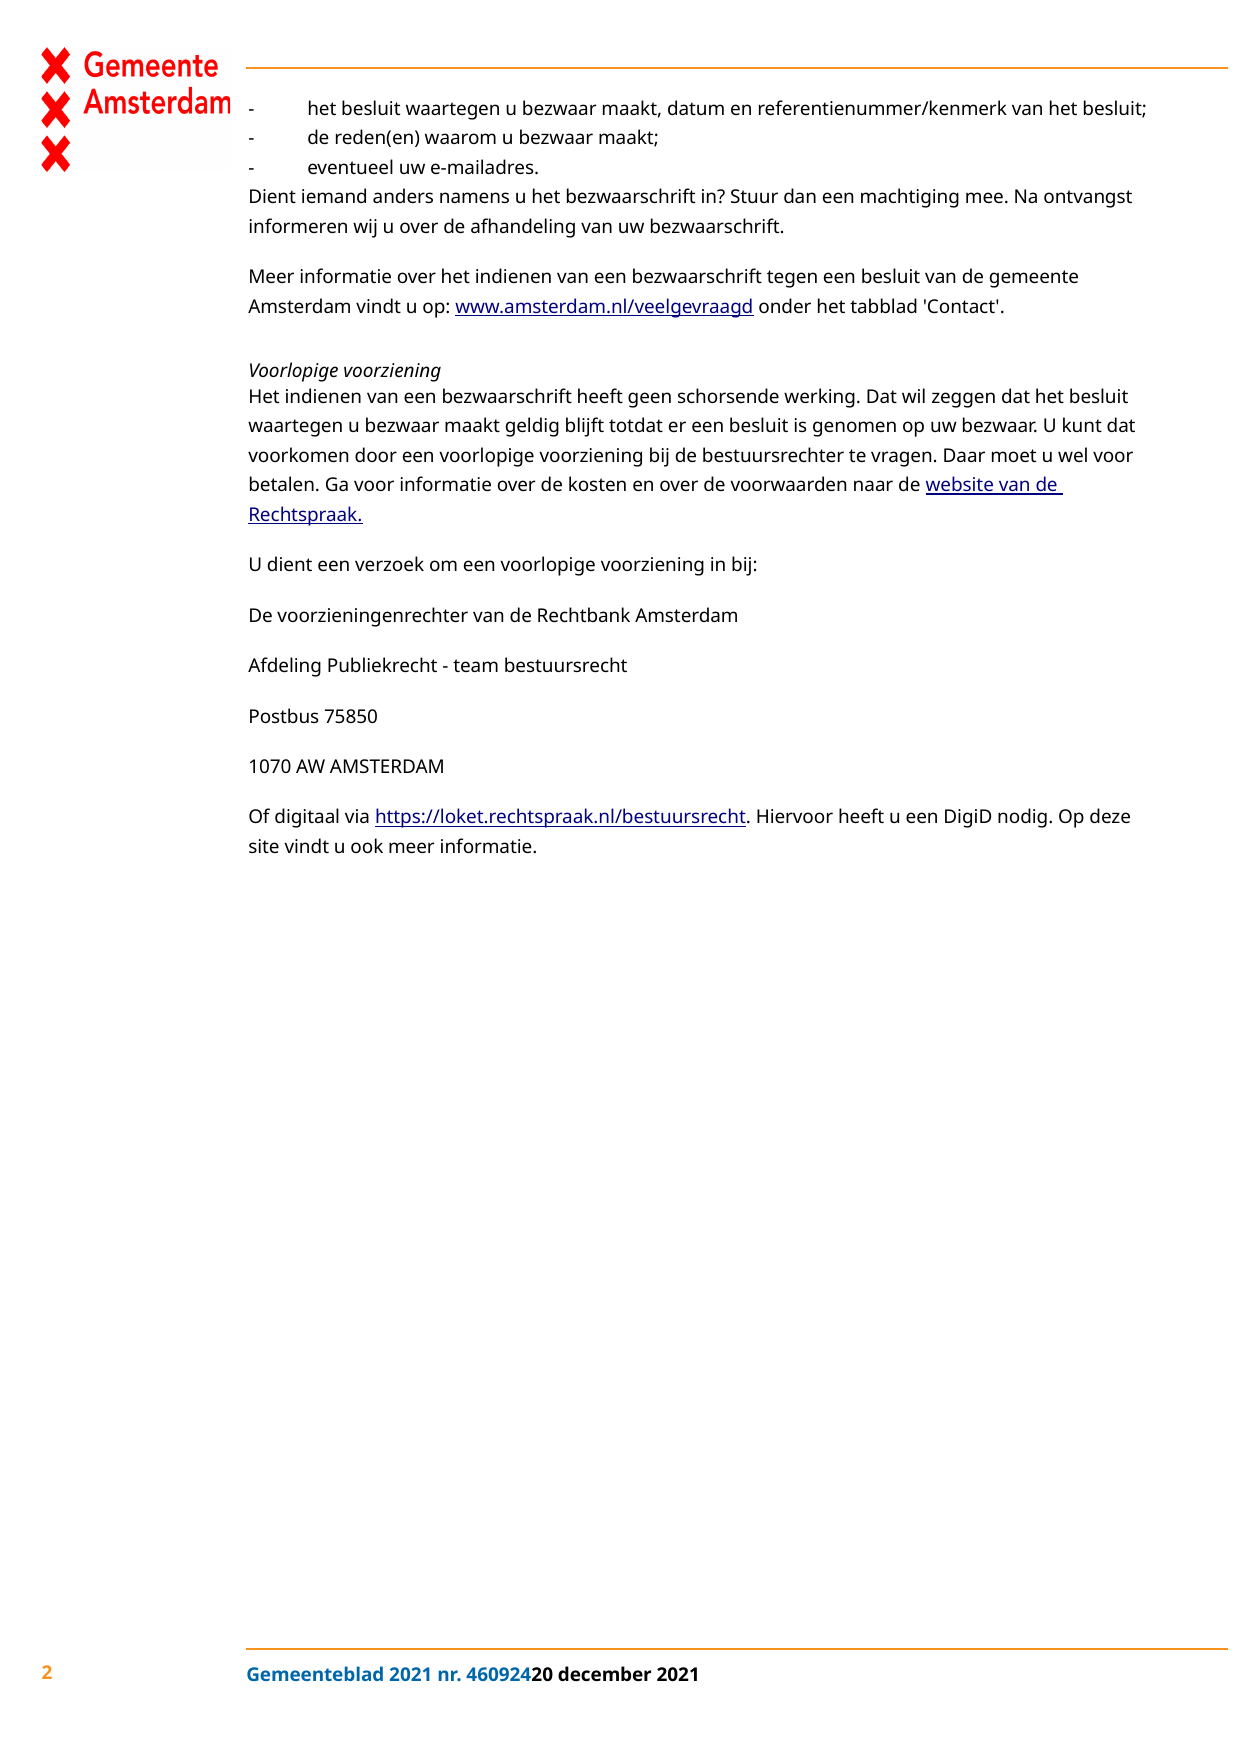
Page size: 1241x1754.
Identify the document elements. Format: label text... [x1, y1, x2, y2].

text De voorzieningenrechter van de Rechtbank Amsterdam [248, 602, 1152, 628]
text U dient een verzoek om een voorlopige voorziening in bij: [248, 552, 1152, 577]
list de reden(en) waarom u bezwaar maakt; [248, 124, 1152, 150]
text Het indienen van een bezwaarschrift heeft geen schorsende werking. Dat wil zeggen dat het besluit waartegen u bezwaar maakt geldig blijft totdat er een besluit is genomen op uw bezwaar. U kunt dat voorkomen door een voorlopige voorziening bij de bestuursrechter te vragen. Daar moet u wel voor betalen. Ga voor informatie over de kosten en over de voorwaarden naar de website van de Rechtspraak. [248, 383, 1152, 527]
text Of digitaal via https://loket.rechtspraak.nl/bestuursrecht. Hiervoor heeft u een DigiD nodig. Op deze site vindt u ook meer informatie. [248, 804, 1152, 859]
text 1070 AW AMSTERDAM [248, 753, 1152, 779]
text Dient iemand anders namens u het bezwaarschrift in? Stuur dan een machtiging mee. Na ontvangst informeren wij u over de afhandeling van uw bezwaarschrift. [248, 183, 1152, 239]
picture [41, 47, 231, 172]
text Voorlopige voorziening [248, 357, 1152, 383]
text Afdeling Publiekrecht - team bestuursrecht [248, 652, 1152, 678]
list eventueel uw e-mailadres. [248, 154, 1152, 180]
text Postbus 75850 [248, 703, 1152, 728]
text Meer informatie over het indienen van een bezwaarschrift tegen een besluit van de gemeente Amsterdam vindt u op: www.amsterdam.nl/veelgevraagd onder het tabblad 'Contact'. [248, 263, 1152, 319]
list het besluit waartegen u bezwaar maakt, datum en referentienummer/kenmerk van het besluit; [248, 95, 1152, 121]
